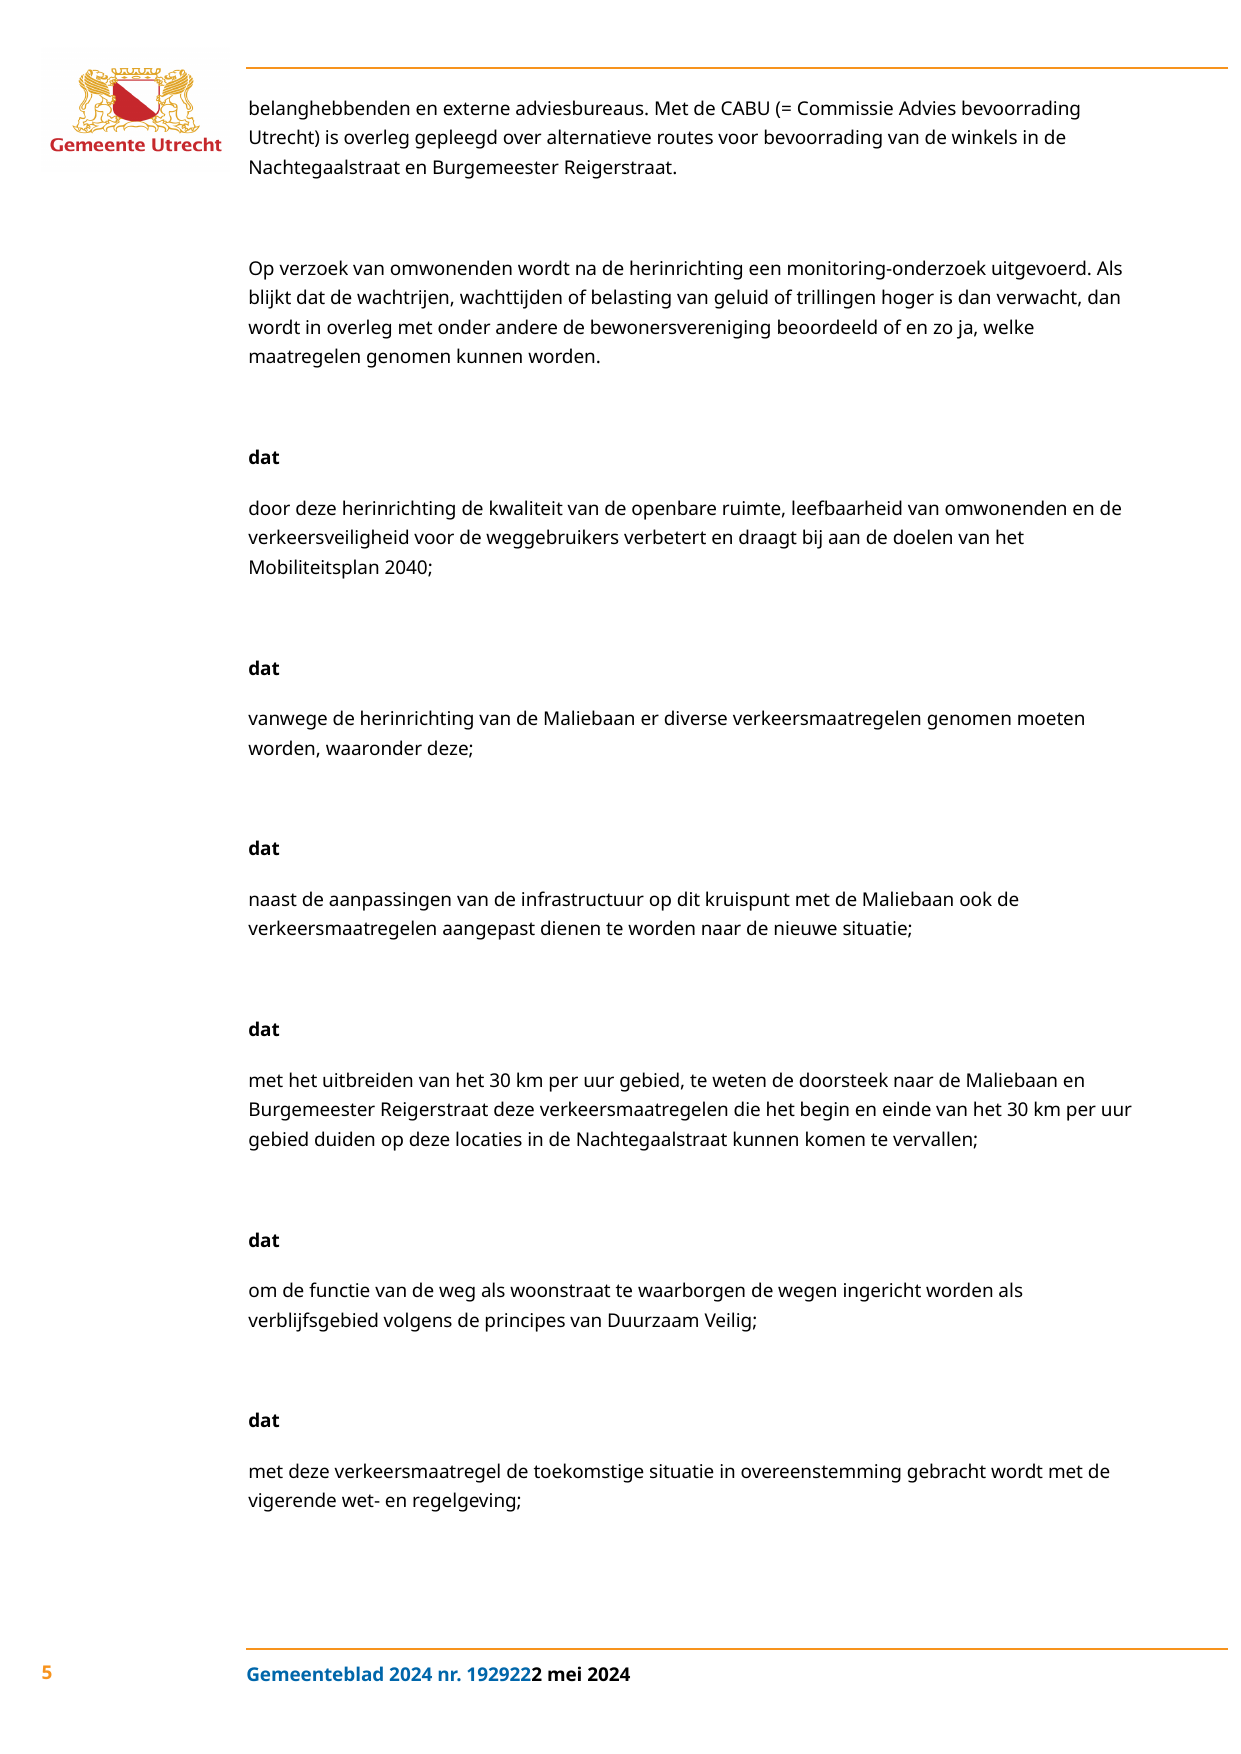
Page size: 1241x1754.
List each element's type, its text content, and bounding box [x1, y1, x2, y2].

text met het uitbreiden van het 30 km per uur gebied, te weten de doorsteek naar de Maliebaan en Burgemeester Reigerstraat deze verkeersmaatregelen die het begin en einde van het 30 km per uur gebied duiden op deze locaties in de Nachtegaalstraat kunnen komen te vervallen; [248, 1067, 1152, 1152]
text met deze verkeersmaatregel de toekomstige situatie in overeenstemming gebracht wordt met de vigerende wet- en regelgeving; [248, 1458, 1152, 1513]
text dat [248, 1016, 1152, 1042]
text door deze herinrichting de kwaliteit van de openbare ruimte, leefbaarheid van omwonenden en de verkeersveiligheid voor de weggebruikers verbetert en draagt bij aan de doelen van het Mobiliteitsplan 2040; [248, 495, 1152, 580]
text dat [248, 1227, 1152, 1253]
text Op verzoek van omwonenden wordt na de herinrichting een monitoring-onderzoek uitgevoerd. Als blijkt dat de wachtrijen, wachttijden of belasting van geluid of trillingen hoger is dan verwacht, dan wordt in overleg met onder andere de bewonersvereniging beoordeeld of en zo ja, welke maatregelen genomen kunnen worden. [248, 255, 1152, 369]
text belanghebbenden en externe adviesbureaus. Met de CABU (= Commissie Advies bevoorrading Utrecht) is overleg gepleegd over alternatieve routes voor bevoorrading van de winkels in de Nachtegaalstraat en Burgemeester Reigerstraat. [248, 95, 1152, 180]
text vanwege de herinrichting van de Maliebaan er diverse verkeersmaatregelen genomen moeten worden, waaronder deze; [248, 705, 1152, 761]
text dat [248, 655, 1152, 681]
text dat [248, 1408, 1152, 1433]
picture [41, 47, 231, 172]
text dat [248, 444, 1152, 470]
text dat [248, 836, 1152, 861]
text om de functie van de weg als woonstraat te waarborgen de wegen ingericht worden als verblijfsgebied volgens de principes van Duurzaam Veilig; [248, 1277, 1152, 1333]
text naast de aanpassingen van de infrastructuur op dit kruispunt met de Maliebaan ook de verkeersmaatregelen aangepast dienen te worden naar de nieuwe situatie; [248, 886, 1152, 941]
